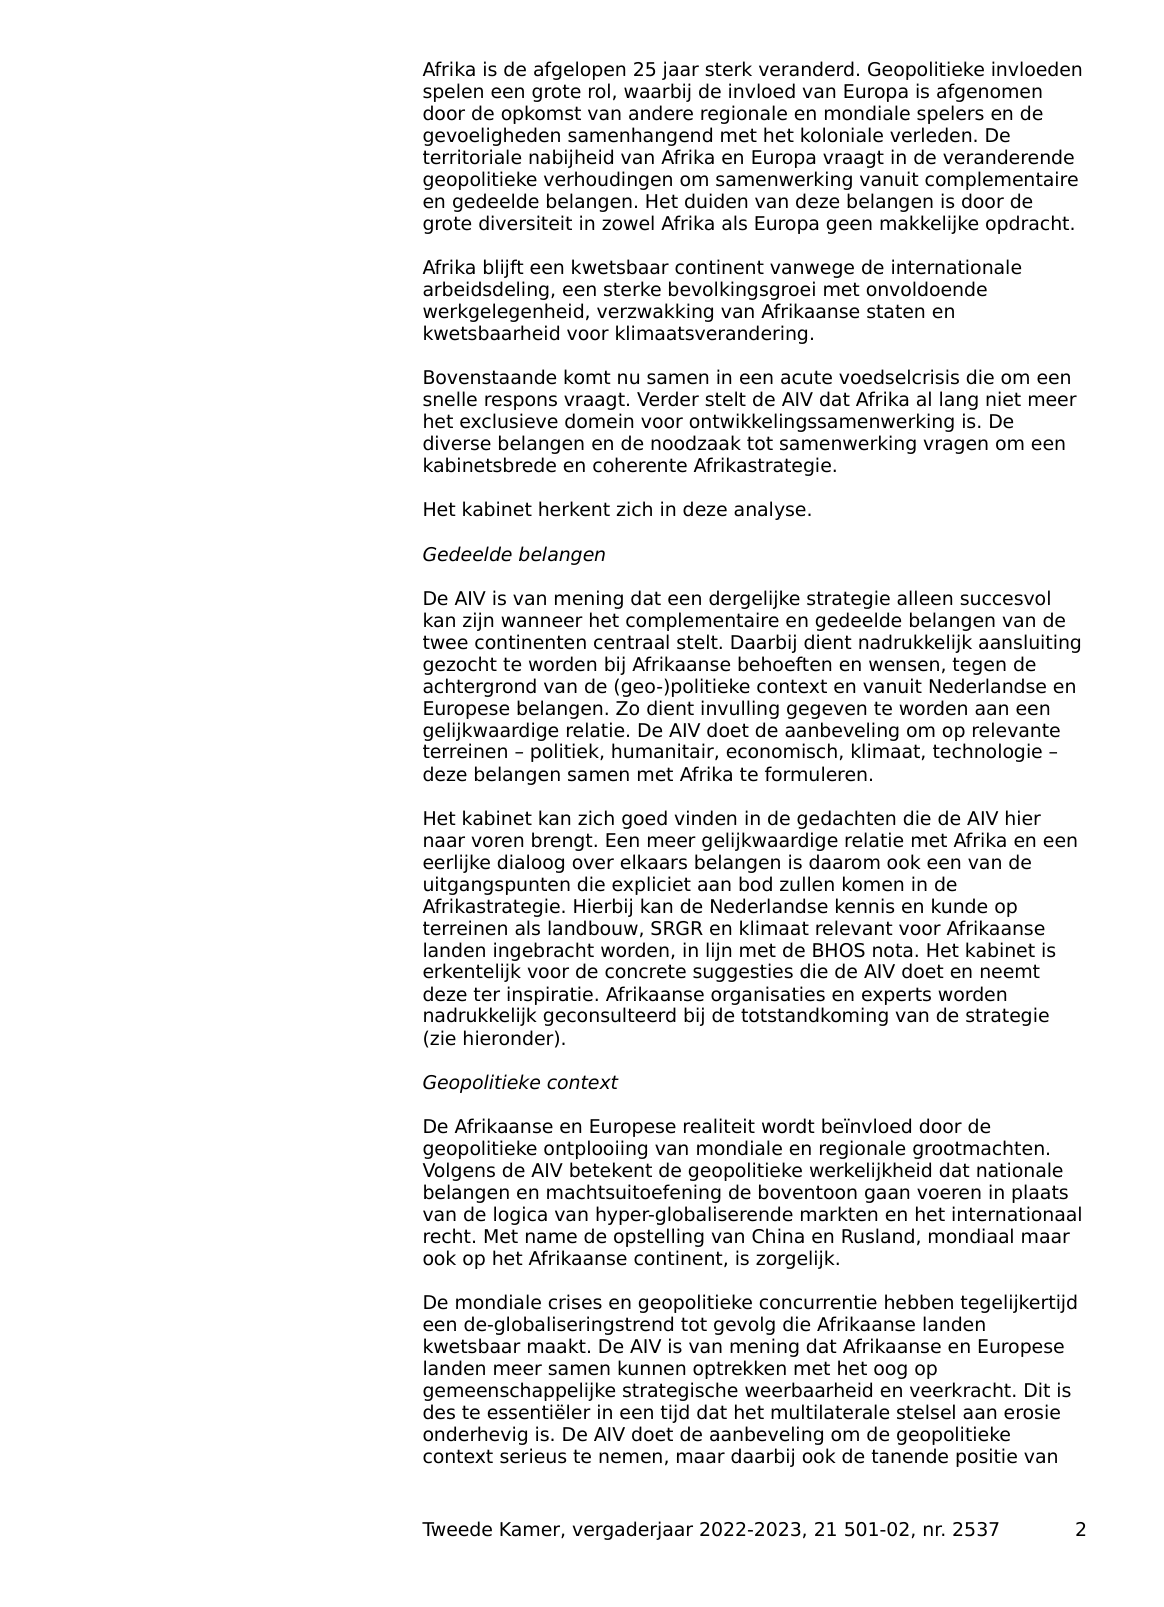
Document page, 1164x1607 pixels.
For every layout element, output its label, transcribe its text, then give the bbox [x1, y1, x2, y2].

text De mondiale crises en geopolitieke concurrentie hebben tegelijkertijd een de-globaliseringstrend tot gevolg die Afrikaanse landen kwetsbaar maakt. De AIV is van mening dat Afrikaanse en Europese landen meer samen kunnen optrekken met het oog op gemeenschappelijke strategische weerbaarheid en veerkracht. Dit is des te essentiëler in een tijd dat het multilaterale stelsel aan erosie onderhevig is. De AIV doet de aanbeveling om de geopolitieke context serieus te nemen, maar daarbij ook de tanende positie van [422, 1292, 1087, 1468]
text De Afrikaanse en Europese realiteit wordt beïnvloed door de geopolitieke ontplooiing van mondiale en regionale grootmachten. Volgens de AIV betekent de geopolitieke werkelijkheid dat nationale belangen en machtsuitoefening de boventoon gaan voeren in plaats van de logica van hyper-globaliserende markten en het internationaal recht. Met name de opstelling van China en Rusland, mondiaal maar ook op het Afrikaanse continent, is zorgelijk. [422, 1116, 1087, 1269]
text Afrika is de afgelopen 25 jaar sterk veranderd. Geopolitieke invloeden spelen een grote rol, waarbij de invloed van Europa is afgenomen door de opkomst van andere regionale en mondiale spelers en de gevoeligheden samenhangend met het koloniale verleden. De territoriale nabijheid van Afrika en Europa vraagt in de veranderende geopolitieke verhoudingen om samenwerking vanuit complementaire en gedeelde belangen. Het duiden van deze belangen is door de grote diversiteit in zowel Afrika als Europa geen makkelijke opdracht. [422, 59, 1087, 235]
subtitle Geopolitieke context [422, 1072, 1087, 1093]
subtitle Gedeelde belangen [422, 543, 1087, 565]
text Bovenstaande komt nu samen in een acute voedselcrisis die om een snelle respons vraagt. Verder stelt de AIV dat Afrika al lang niet meer het exclusieve domein voor ontwikkelingssamenwerking is. De diverse belangen en de noodzaak tot samenwerking vragen om een kabinetsbrede en coherente Afrikastrategie. [422, 367, 1087, 477]
text Het kabinet kan zich goed vinden in de gedachten die de AIV hier naar voren brengt. Een meer gelijkwaardige relatie met Afrika en een eerlijke dialoog over elkaars belangen is daarom ook een van de uitgangspunten die expliciet aan bod zullen komen in de Afrikastrategie. Hierbij kan de Nederlandse kennis en kunde op terreinen als landbouw, SRGR en klimaat relevant voor Afrikaanse landen ingebracht worden, in lijn met de BHOS nota. Het kabinet is erkentelijk voor de concrete suggesties die de AIV doet en neemt deze ter inspiratie. Afrikaanse organisaties en experts worden nadrukkelijk geconsulteerd bij de totstandkoming van de strategie (zie hieronder). [422, 808, 1087, 1049]
text Afrika blijft een kwetsbaar continent vanwege de internationale arbeidsdeling, een sterke bevolkingsgroei met onvoldoende werkgelegenheid, verzwakking van Afrikaanse staten en kwetsbaarheid voor klimaatsverandering. [422, 257, 1087, 345]
text De AIV is van mening dat een dergelijke strategie alleen succesvol kan zijn wanneer het complementaire en gedeelde belangen van de twee continenten centraal stelt. Daarbij dient nadrukkelijk aansluiting gezocht te worden bij Afrikaanse behoeften en wensen, tegen de achtergrond van de (geo-)politieke context en vanuit Nederlandse en Europese belangen. Zo dient invulling gegeven te worden aan een gelijkwaardige relatie. De AIV doet de aanbeveling om op relevante terreinen – politiek, humanitair, economisch, klimaat, technologie – deze belangen samen met Afrika te formuleren. [422, 588, 1087, 785]
text Het kabinet herkent zich in deze analyse. [422, 499, 1087, 521]
